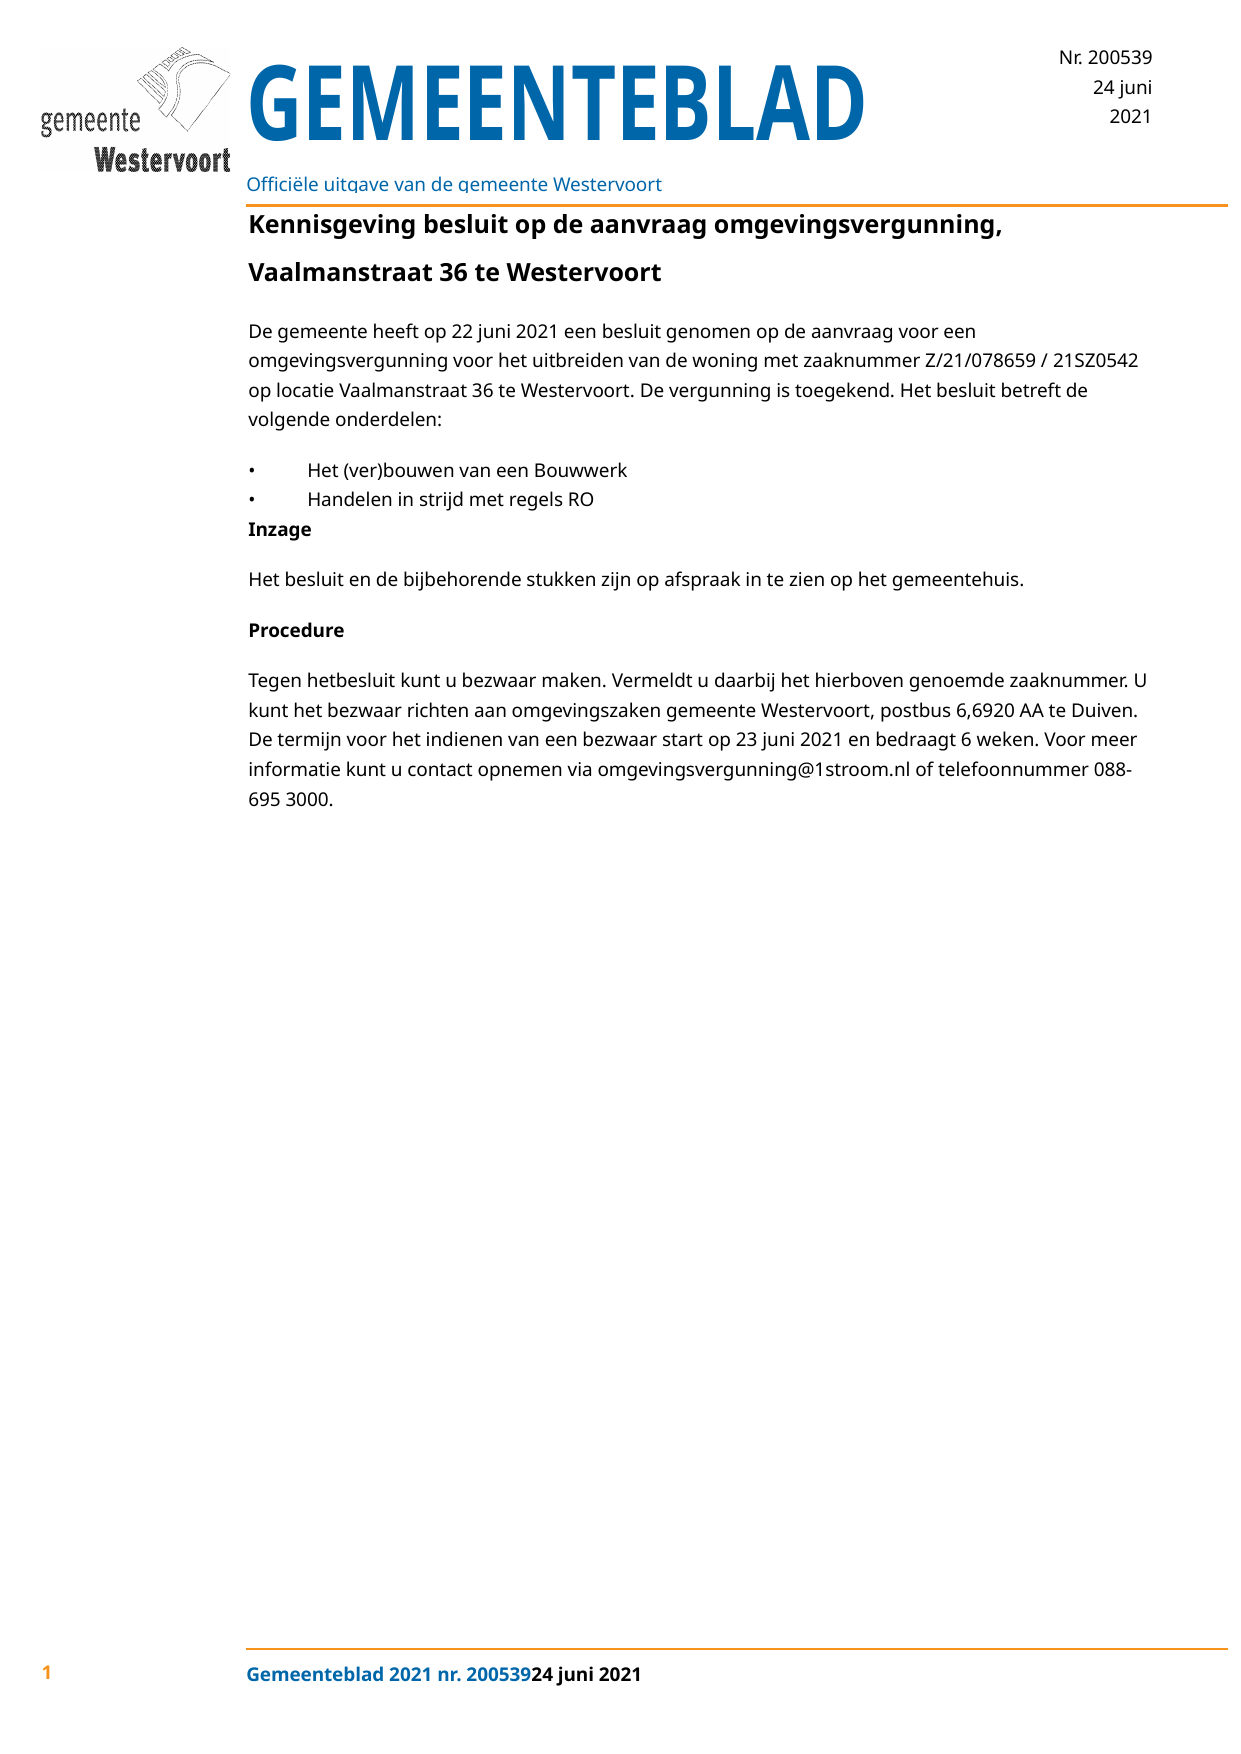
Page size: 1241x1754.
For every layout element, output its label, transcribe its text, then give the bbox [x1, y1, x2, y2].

picture [41, 47, 231, 172]
list Het (ver)bouwen van een Bouwwerk [248, 457, 1152, 483]
text Tegen hetbesluit kunt u bezwaar maken. Vermeldt u daarbij het hierboven genoemde zaaknummer. U kunt het bezwaar richten aan omgevingszaken gemeente Westervoort, postbus 6,6920 AA te Duiven. De termijn voor het indienen van een bezwaar start op 23 juni 2021 en bedraagt 6 weken. Voor meer informatie kunt u contact opnemen via omgevingsvergunning@1stroom.nl of telefoonnummer 088-695 3000. [248, 667, 1152, 812]
text Kennisgeving besluit op de aanvraag omgevingsvergunning, Vaalmanstraat 36 te Westervoort [248, 207, 1152, 288]
list Handelen in strijd met regels RO [248, 487, 1152, 512]
text De gemeente heeft op 22 juni 2021 een besluit genomen op de aanvraag voor een omgevingsvergunning voor het uitbreiden van de woning met zaaknummer Z/21/078659 / 21SZ0542 op locatie Vaalmanstraat 36 te Westervoort. De vergunning is toegekend. Het besluit betreft de volgende onderdelen: [248, 318, 1152, 432]
text Inzage [248, 516, 1152, 542]
text Het besluit en de bijbehorende stukken zijn op afspraak in te zien op het gemeentehuis. [248, 567, 1152, 592]
text Procedure [248, 617, 1152, 643]
